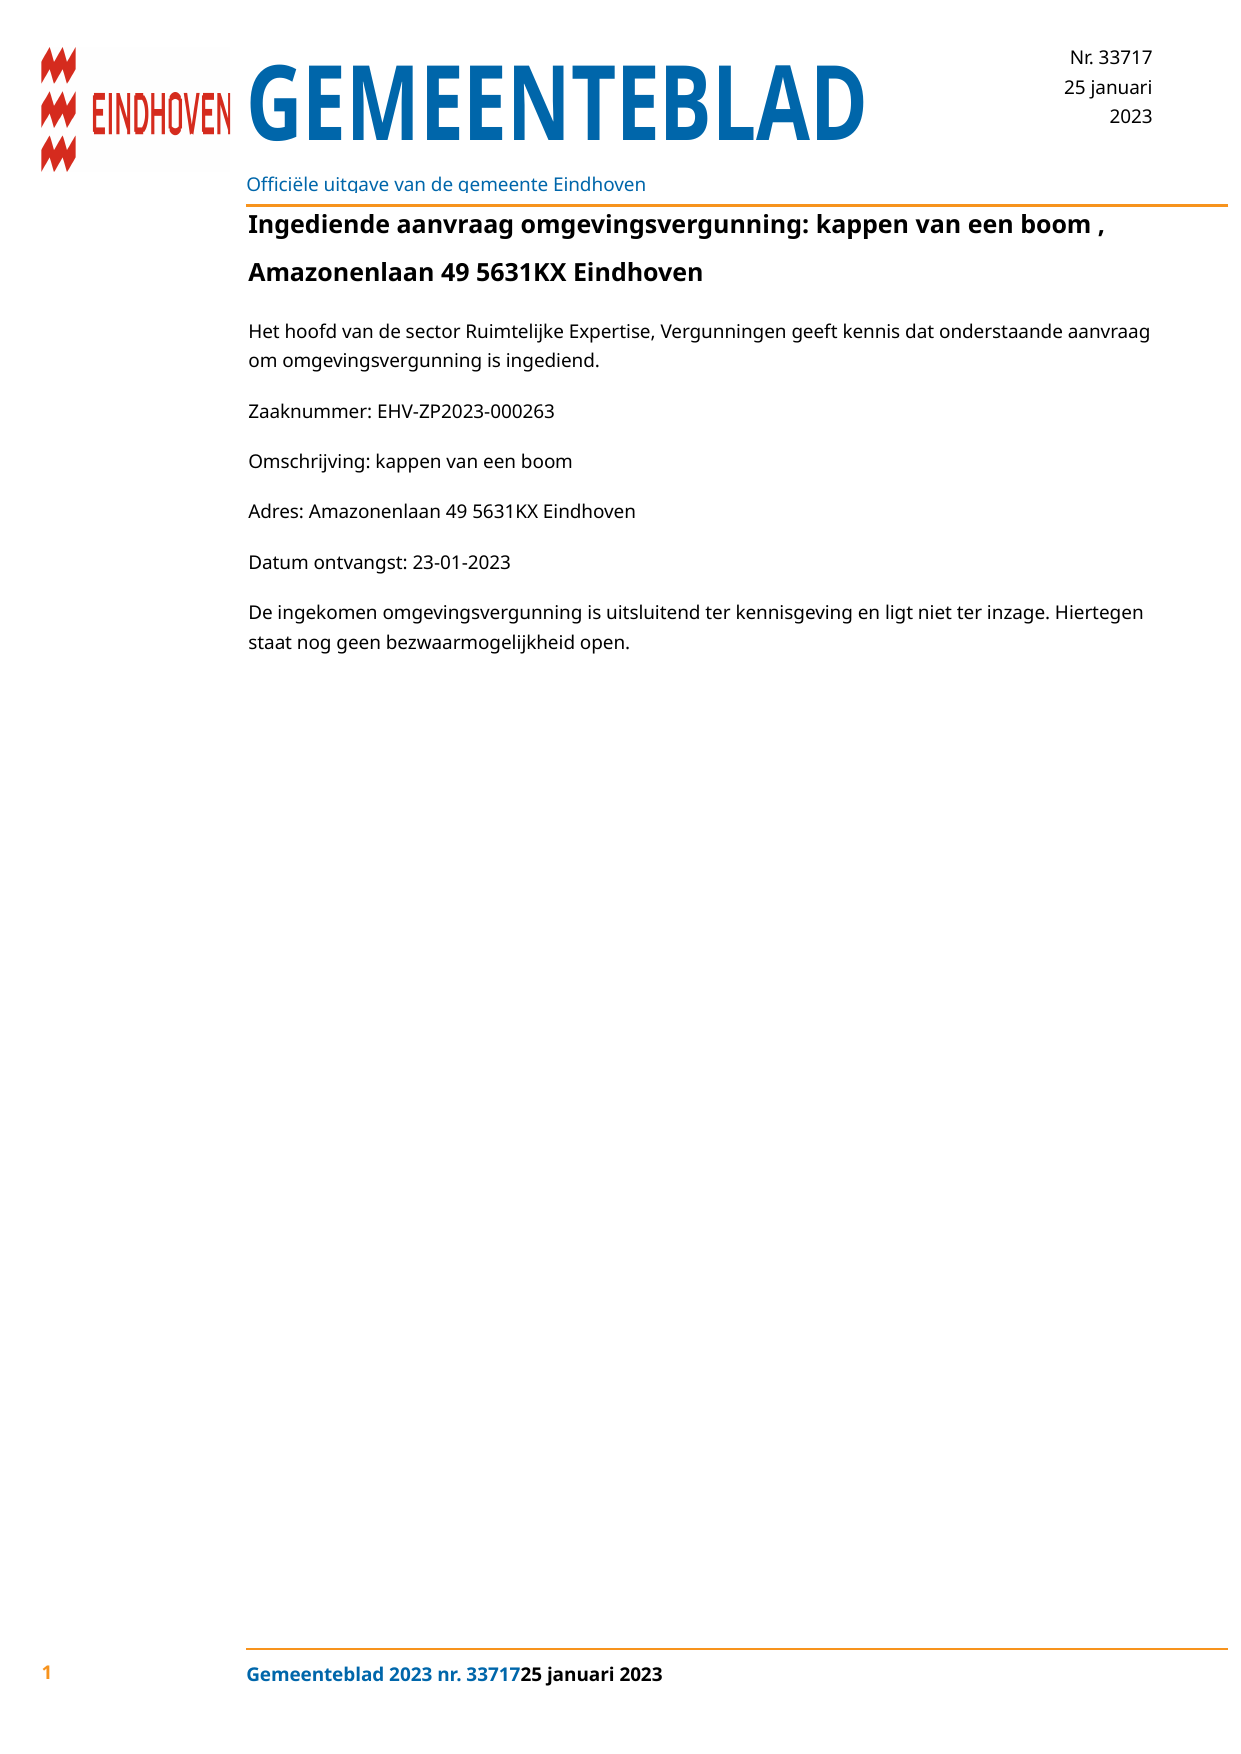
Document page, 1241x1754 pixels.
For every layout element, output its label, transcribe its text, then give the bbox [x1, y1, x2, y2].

text Omschrijving: kappen van een boom [248, 448, 1152, 474]
text Zaaknummer: EHV-ZP2023-000263 [248, 398, 1152, 424]
text Ingediende aanvraag omgevingsvergunning: kappen van een boom , Amazonenlaan 49 5631KX Eindhoven [248, 207, 1152, 288]
text De ingekomen omgevingsvergunning is uitsluitend ter kennisgeving en ligt niet ter inzage. Hiertegen staat nog geen bezwaarmogelijkheid open. [248, 599, 1152, 655]
text Het hoofd van de sector Ruimtelijke Expertise, Vergunningen geeft kennis dat onderstaande aanvraag om omgevingsvergunning is ingediend. [248, 318, 1152, 373]
text Adres: Amazonenlaan 49 5631KX Eindhoven [248, 499, 1152, 524]
text Datum ontvangst: 23-01-2023 [248, 549, 1152, 575]
picture [41, 47, 231, 172]
